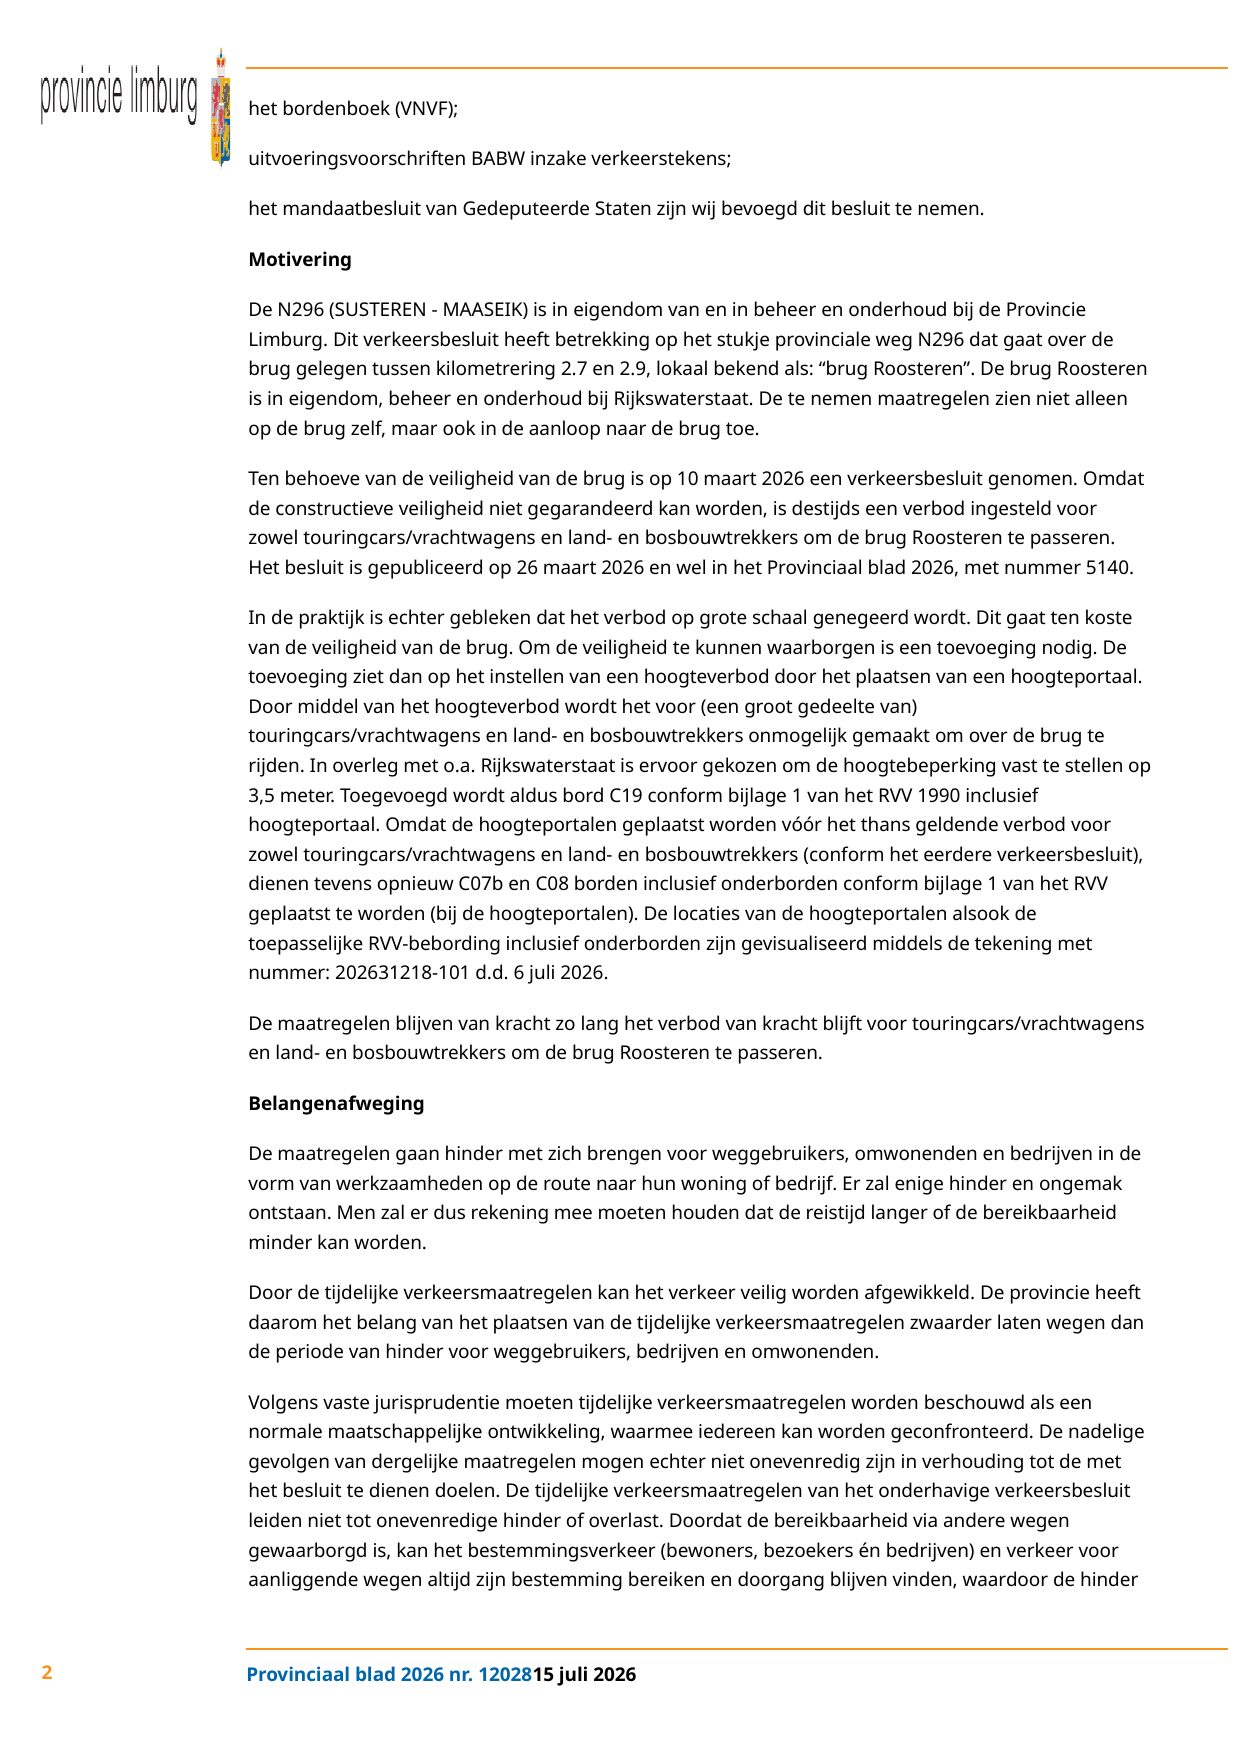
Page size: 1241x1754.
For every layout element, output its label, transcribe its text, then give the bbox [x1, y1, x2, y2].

text het mandaatbesluit van Gedeputeerde Staten zijn wij bevoegd dit besluit te nemen. [248, 196, 1152, 221]
text De N296 (SUSTEREN - MAASEIK) is in eigendom van en in beheer en onderhoud bij de Provincie Limburg. Dit verkeersbesluit heeft betrekking op het stukje provinciale weg N296 dat gaat over de brug gelegen tussen kilometrering 2.7 en 2.9, lokaal bekend als: “brug Roosteren”. De brug Roosteren is in eigendom, beheer en onderhoud bij Rijkswaterstaat. De te nemen maatregelen zien niet alleen op de brug zelf, maar ook in de aanloop naar de brug toe. [248, 296, 1152, 441]
text Belangenafweging [248, 1090, 1152, 1116]
text uitvoeringsvoorschriften BABW inzake verkeerstekens; [248, 145, 1152, 171]
text Ten behoeve van de veiligheid van de brug is op 10 maart 2026 een verkeersbesluit genomen. Omdat de constructieve veiligheid niet gegarandeerd kan worden, is destijds een verbod ingesteld voor zowel touringcars/vrachtwagens en land- en bosbouwtrekkers om de brug Roosteren te passeren. Het besluit is gepubliceerd op 26 maart 2026 en wel in het Provinciaal blad 2026, met nummer 5140. [248, 465, 1152, 580]
text het bordenboek (VNVF); [248, 95, 1152, 121]
text De maatregelen gaan hinder met zich brengen voor weggebruikers, omwonenden en bedrijven in de vorm van werkzaamheden op de route naar hun woning of bedrijf. Er zal enige hinder en ongemak ontstaan. Men zal er dus rekening mee moeten houden dat de reistijd langer of de bereikbaarheid minder kan worden. [248, 1140, 1152, 1255]
text In de praktijk is echter gebleken dat het verbod op grote schaal genegeerd wordt. Dit gaat ten koste van de veiligheid van de brug. Om de veiligheid te kunnen waarborgen is een toevoeging nodig. De toevoeging ziet dan op het instellen van een hoogteverbod door het plaatsen van een hoogteportaal. Door middel van het hoogteverbod wordt het voor (een groot gedeelte van) touringcars/vrachtwagens en land- en bosbouwtrekkers onmogelijk gemaakt om over de brug te rijden. In overleg met o.a. Rijkswaterstaat is ervoor gekozen om de hoogtebeperking vast te stellen op 3,5 meter. Toegevoegd wordt aldus bord C19 conform bijlage 1 van het RVV 1990 inclusief hoogteportaal. Omdat de hoogteportalen geplaatst worden vóór het thans geldende verbod voor zowel touringcars/vrachtwagens en land- en bosbouwtrekkers (conform het eerdere verkeersbesluit), dienen tevens opnieuw C07b en C08 borden inclusief onderborden conform bijlage 1 van het RVV geplaatst te worden (bij de hoogteportalen). De locaties van de hoogteportalen alsook de toepasselijke RVV-bebording inclusief onderborden zijn gevisualiseerd middels de tekening met nummer: 202631218-101 d.d. 6 juli 2026. [248, 604, 1152, 985]
picture [41, 47, 231, 172]
text De maatregelen blijven van kracht zo lang het verbod van kracht blijft voor touringcars/vrachtwagens en land- en bosbouwtrekkers om de brug Roosteren te passeren. [248, 1010, 1152, 1065]
text Door de tijdelijke verkeersmaatregelen kan het verkeer veilig worden afgewikkeld. De provincie heeft daarom het belang van het plaatsen van de tijdelijke verkeersmaatregelen zwaarder laten wegen dan de periode van hinder voor weggebruikers, bedrijven en omwonenden. [248, 1279, 1152, 1364]
text Motivering [248, 246, 1152, 272]
text Volgens vaste jurisprudentie moeten tijdelijke verkeersmaatregelen worden beschouwd als een normale maatschappelijke ontwikkeling, waarmee iedereen kan worden geconfronteerd. De nadelige gevolgen van dergelijke maatregelen mogen echter niet onevenredig zijn in verhouding tot de met het besluit te dienen doelen. De tijdelijke verkeersmaatregelen van het onderhavige verkeersbesluit leiden niet tot onevenredige hinder of overlast. Doordat de bereikbaarheid via andere wegen gewaarborgd is, kan het bestemmingsverkeer (bewoners, bezoekers én bedrijven) en verkeer voor aanliggende wegen altijd zijn bestemming bereiken en doorgang blijven vinden, waardoor de hinder [248, 1389, 1152, 1592]
